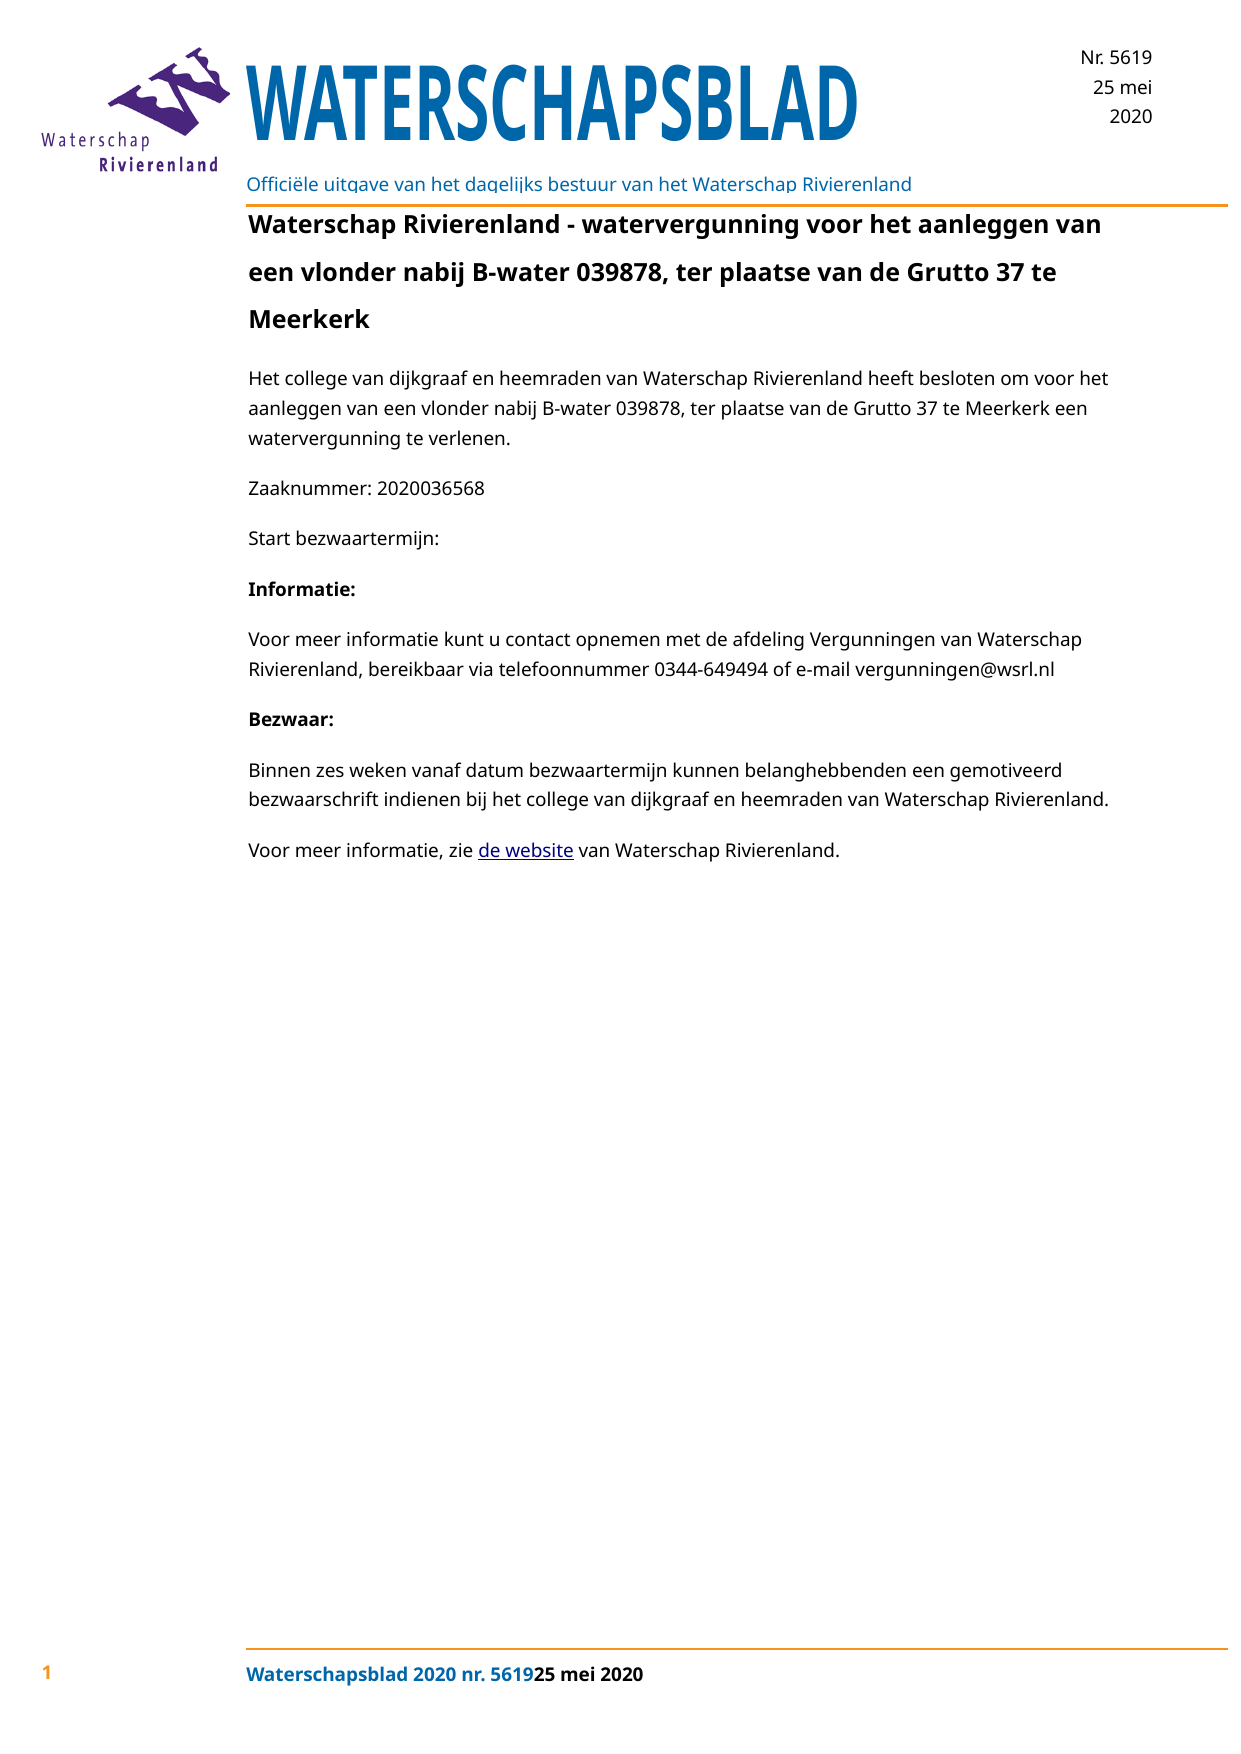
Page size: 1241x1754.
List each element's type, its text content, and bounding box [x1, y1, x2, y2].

text Bezwaar: [248, 706, 1152, 732]
text Voor meer informatie, zie de website van Waterschap Rivierenland. [248, 837, 1152, 862]
text Het college van dijkgraaf en heemraden van Waterschap Rivierenland heeft besloten om voor het aanleggen van een vlonder nabij B-water 039878, ter plaatse van de Grutto 37 te Meerkerk een watervergunning te verlenen. [248, 366, 1152, 450]
text Zaaknummer: 2020036568 [248, 475, 1152, 501]
text Waterschap Rivierenland - watervergunning voor het aanleggen van een vlonder nabij B-water 039878, ter plaatse van de Grutto 37 te Meerkerk [248, 207, 1152, 336]
picture [41, 47, 231, 172]
text Start bezwaartermijn: [248, 526, 1152, 551]
text Informatie: [248, 576, 1152, 602]
text Binnen zes weken vanaf datum bezwaartermijn kunnen belanghebbenden een gemotiveerd bezwaarschrift indienen bij het college van dijkgraaf en heemraden van Waterschap Rivierenland. [248, 757, 1152, 812]
text Voor meer informatie kunt u contact opnemen met de afdeling Vergunningen van Waterschap Rivierenland, bereikbaar via telefoonnummer 0344-649494 of e-mail vergunningen@wsrl.nl [248, 626, 1152, 682]
